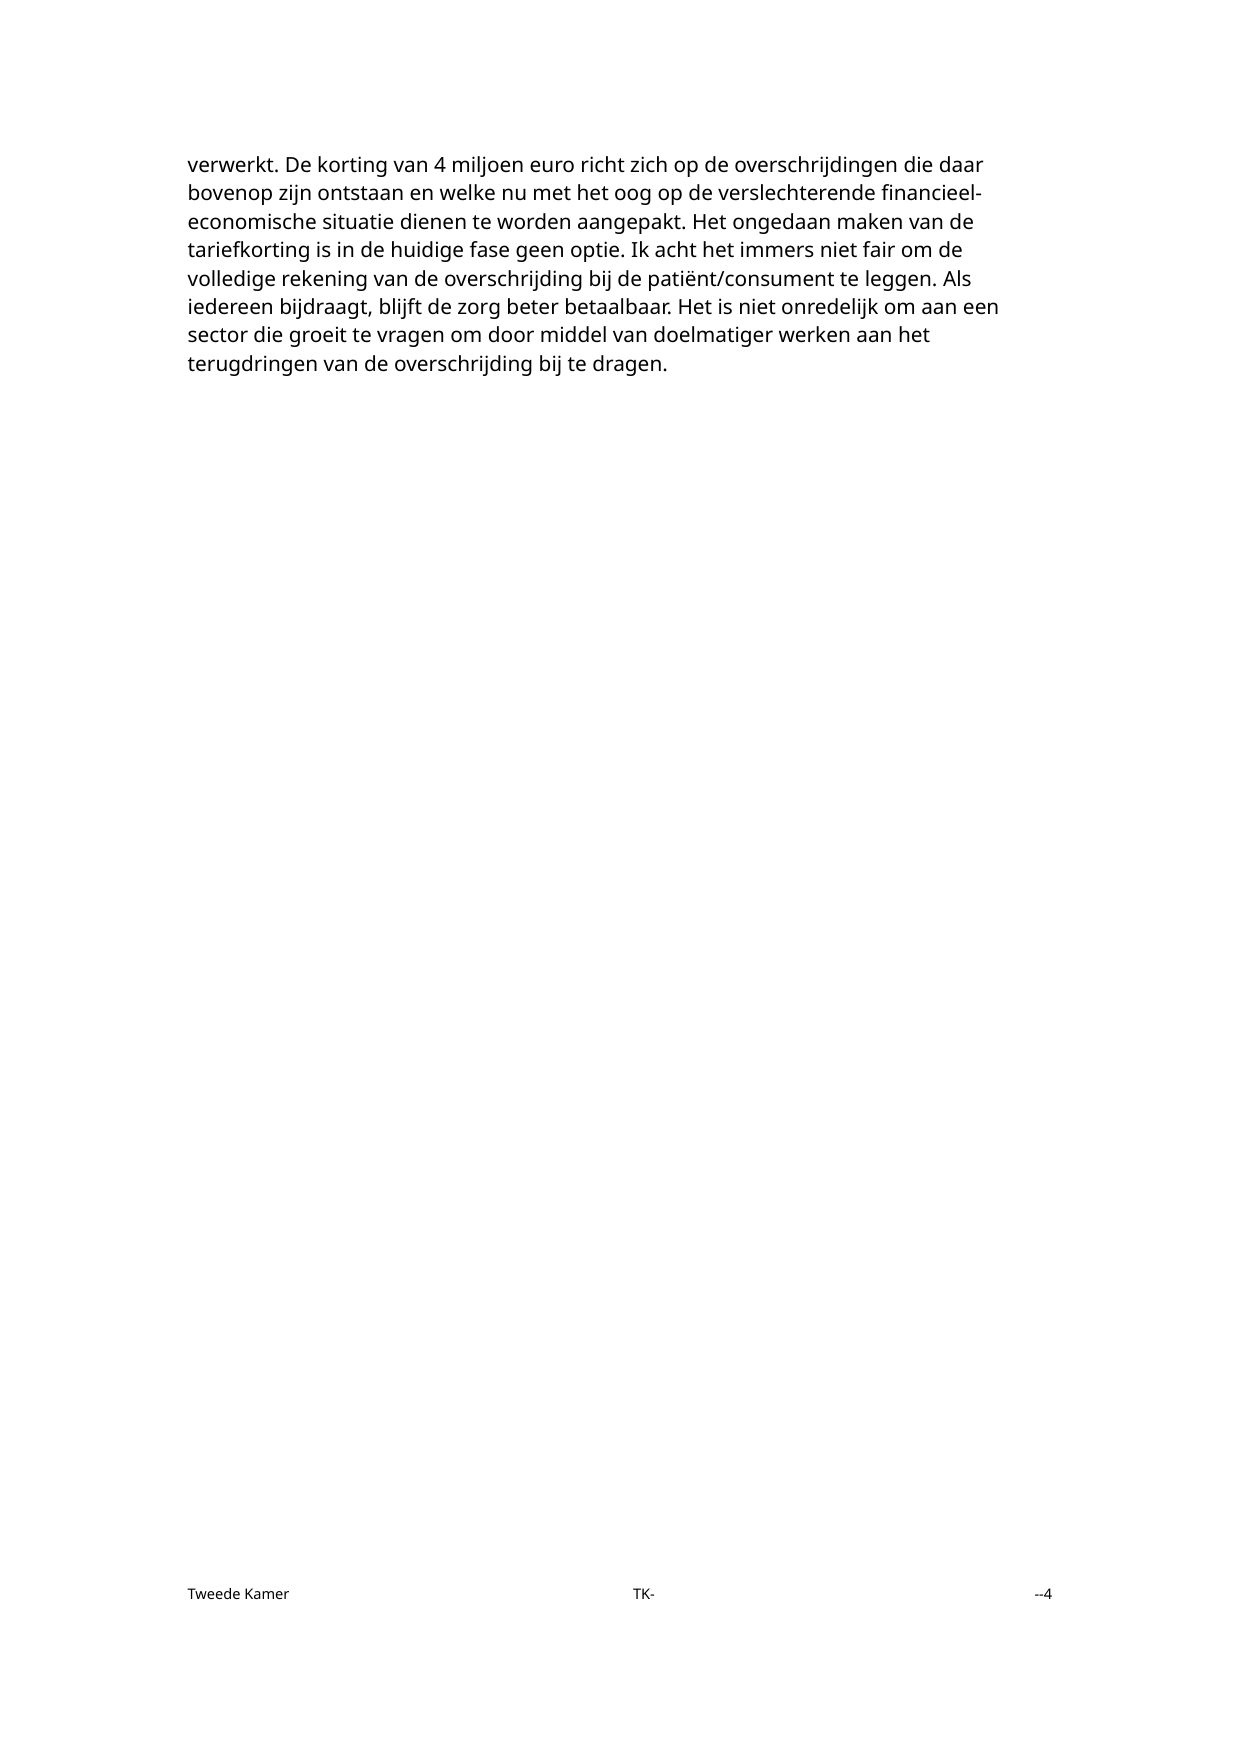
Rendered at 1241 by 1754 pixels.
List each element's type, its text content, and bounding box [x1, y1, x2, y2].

text verwerkt. De korting van 4 miljoen euro richt zich op de overschrijdingen die daar bovenop zijn ontstaan en welke nu met het oog op de verslechterende financieel-economische situatie dienen te worden aangepakt. Het ongedaan maken van de tariefkorting is in de huidige fase geen optie. Ik acht het immers niet fair om de volledige rekening van de overschrijding bij de patiënt/consument te leggen. Als iedereen bijdraagt, blijft de zorg beter betaalbaar. Het is niet onredelijk om aan een sector die groeit te vragen om door middel van doelmatiger werken aan het terugdringen van de overschrijding bij te dragen. [187, 150, 1053, 377]
